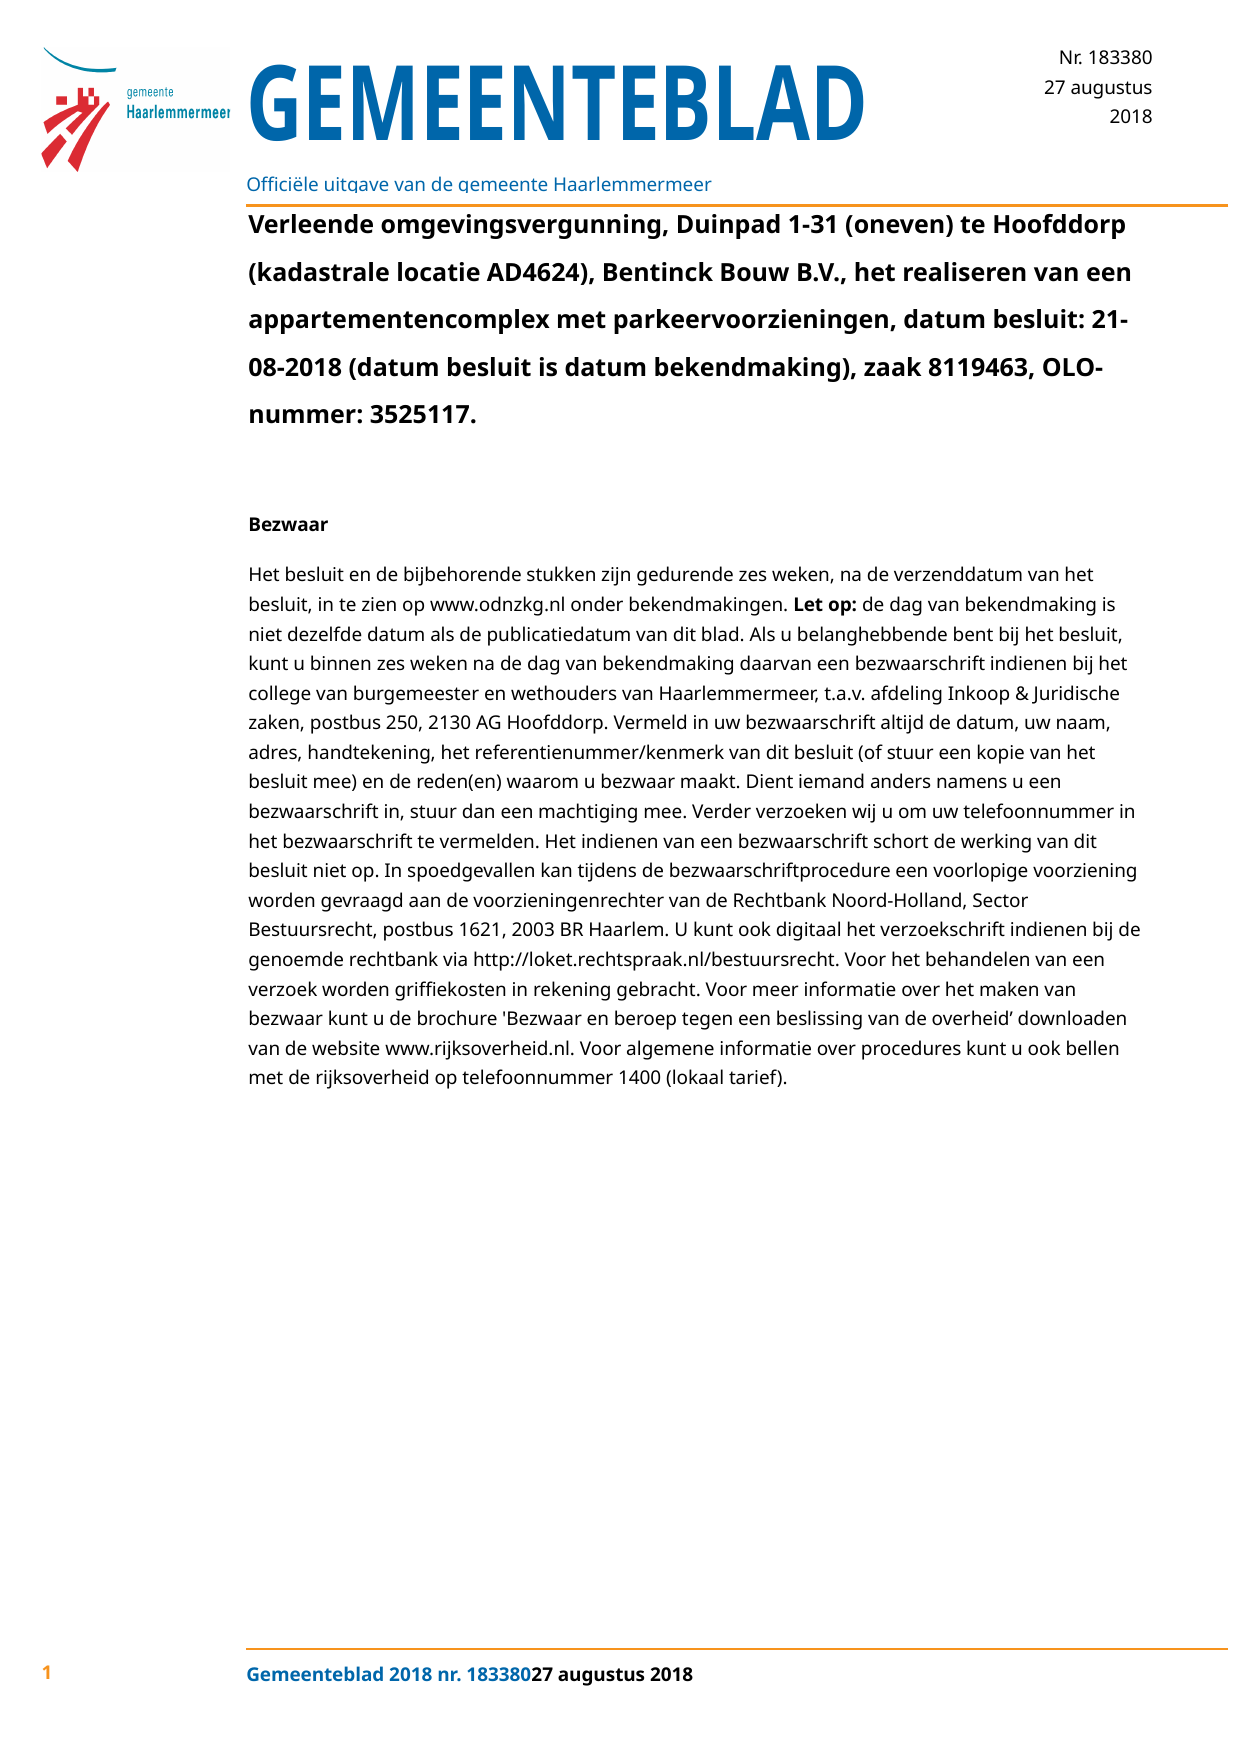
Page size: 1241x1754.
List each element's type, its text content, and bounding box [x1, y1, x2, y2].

picture [41, 47, 231, 172]
text Bezwaar [248, 511, 1152, 537]
text Verleende omgevingsvergunning, Duinpad 1-31 (oneven) te Hoofddorp (kadastrale locatie AD4624), Bentinck Bouw B.V., het realiseren van een appartementencomplex met parkeervoorzieningen, datum besluit: 21-08-2018 (datum besluit is datum bekendmaking), zaak 8119463, OLO-nummer: 3525117. [248, 207, 1152, 431]
text Het besluit en de bijbehorende stukken zijn gedurende zes weken, na de verzenddatum van het besluit, in te zien op www.odnzkg.nl onder bekendmakingen. Let op: de dag van bekendmaking is niet dezelfde datum als de publicatiedatum van dit blad. Als u belanghebbende bent bij het besluit, kunt u binnen zes weken na de dag van bekendmaking daarvan een bezwaarschrift indienen bij het college van burgemeester en wethouders van Haarlemmermeer, t.a.v. afdeling Inkoop & Juridische zaken, postbus 250, 2130 AG Hoofddorp. Vermeld in uw bezwaarschrift altijd de datum, uw naam, adres, handtekening, het referentienummer/kenmerk van dit besluit (of stuur een kopie van het besluit mee) en de reden(en) waarom u bezwaar maakt. Dient iemand anders namens u een bezwaarschrift in, stuur dan een machtiging mee. Verder verzoeken wij u om uw telefoonnummer in het bezwaarschrift te vermelden. Het indienen van een bezwaarschrift schort de werking van dit besluit niet op. In spoedgevallen kan tijdens de bezwaarschriftprocedure een voorlopige voorziening worden gevraagd aan de voorzieningenrechter van de Rechtbank Noord-Holland, Sector Bestuursrecht, postbus 1621, 2003 BR Haarlem. U kunt ook digitaal het verzoekschrift indienen bij de genoemde rechtbank via http://loket.rechtspraak.nl/bestuursrecht. Voor het behandelen van een verzoek worden griffiekosten in rekening gebracht. Voor meer informatie over het maken van bezwaar kunt u de brochure 'Bezwaar en beroep tegen een beslissing van de overheid’ downloaden van de website www.rijksoverheid.nl. Voor algemene informatie over procedures kunt u ook bellen met de rijksoverheid op telefoonnummer 1400 (lokaal tarief). [248, 562, 1152, 1090]
